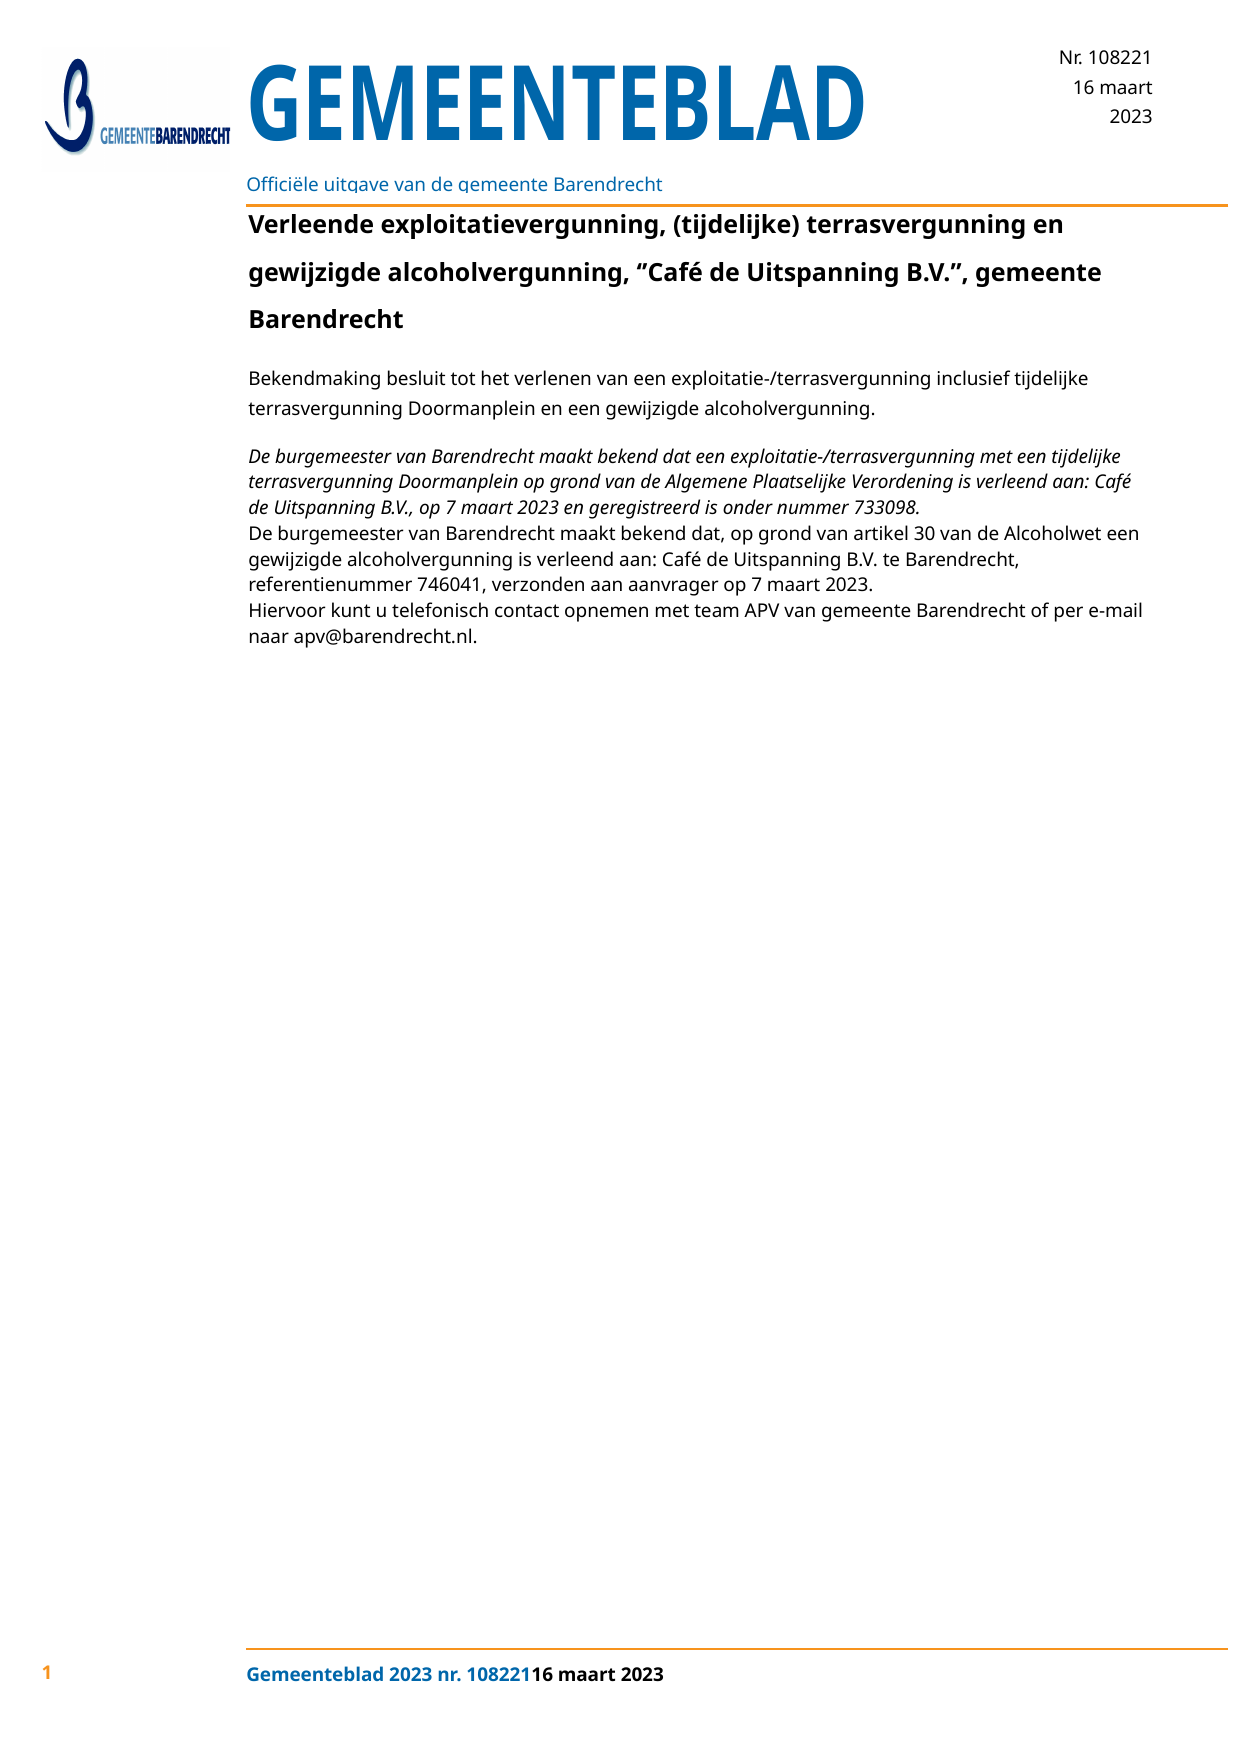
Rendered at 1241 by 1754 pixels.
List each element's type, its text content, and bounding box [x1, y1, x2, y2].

text Hiervoor kunt u telefonisch contact opnemen met team APV van gemeente Barendrecht of per e-mail naar apv@barendrecht.nl. [248, 597, 1152, 649]
text De burgemeester van Barendrecht maakt bekend dat een exploitatie-/terrasvergunning met een tijdelijke terrasvergunning Doormanplein op grond van de Algemene Plaatselijke Verordening is verleend aan: Café de Uitspanning B.V., op 7 maart 2023 en geregistreerd is onder nummer 733098. [248, 443, 1152, 520]
text Bekendmaking besluit tot het verlenen van een exploitatie-/terrasvergunning inclusief tijdelijke terrasvergunning Doormanplein en een gewijzigde alcoholvergunning. [248, 366, 1152, 421]
picture [41, 47, 231, 172]
text Verleende exploitatievergunning, (tijdelijke) terrasvergunning en gewijzigde alcoholvergunning, ‘’Café de Uitspanning B.V.”, gemeente Barendrecht [248, 207, 1152, 336]
text De burgemeester van Barendrecht maakt bekend dat, op grond van artikel 30 van de Alcoholwet een gewijzigde alcoholvergunning is verleend aan: Café de Uitspanning B.V. te Barendrecht, referentienummer 746041, verzonden aan aanvrager op 7 maart 2023. [248, 520, 1152, 597]
